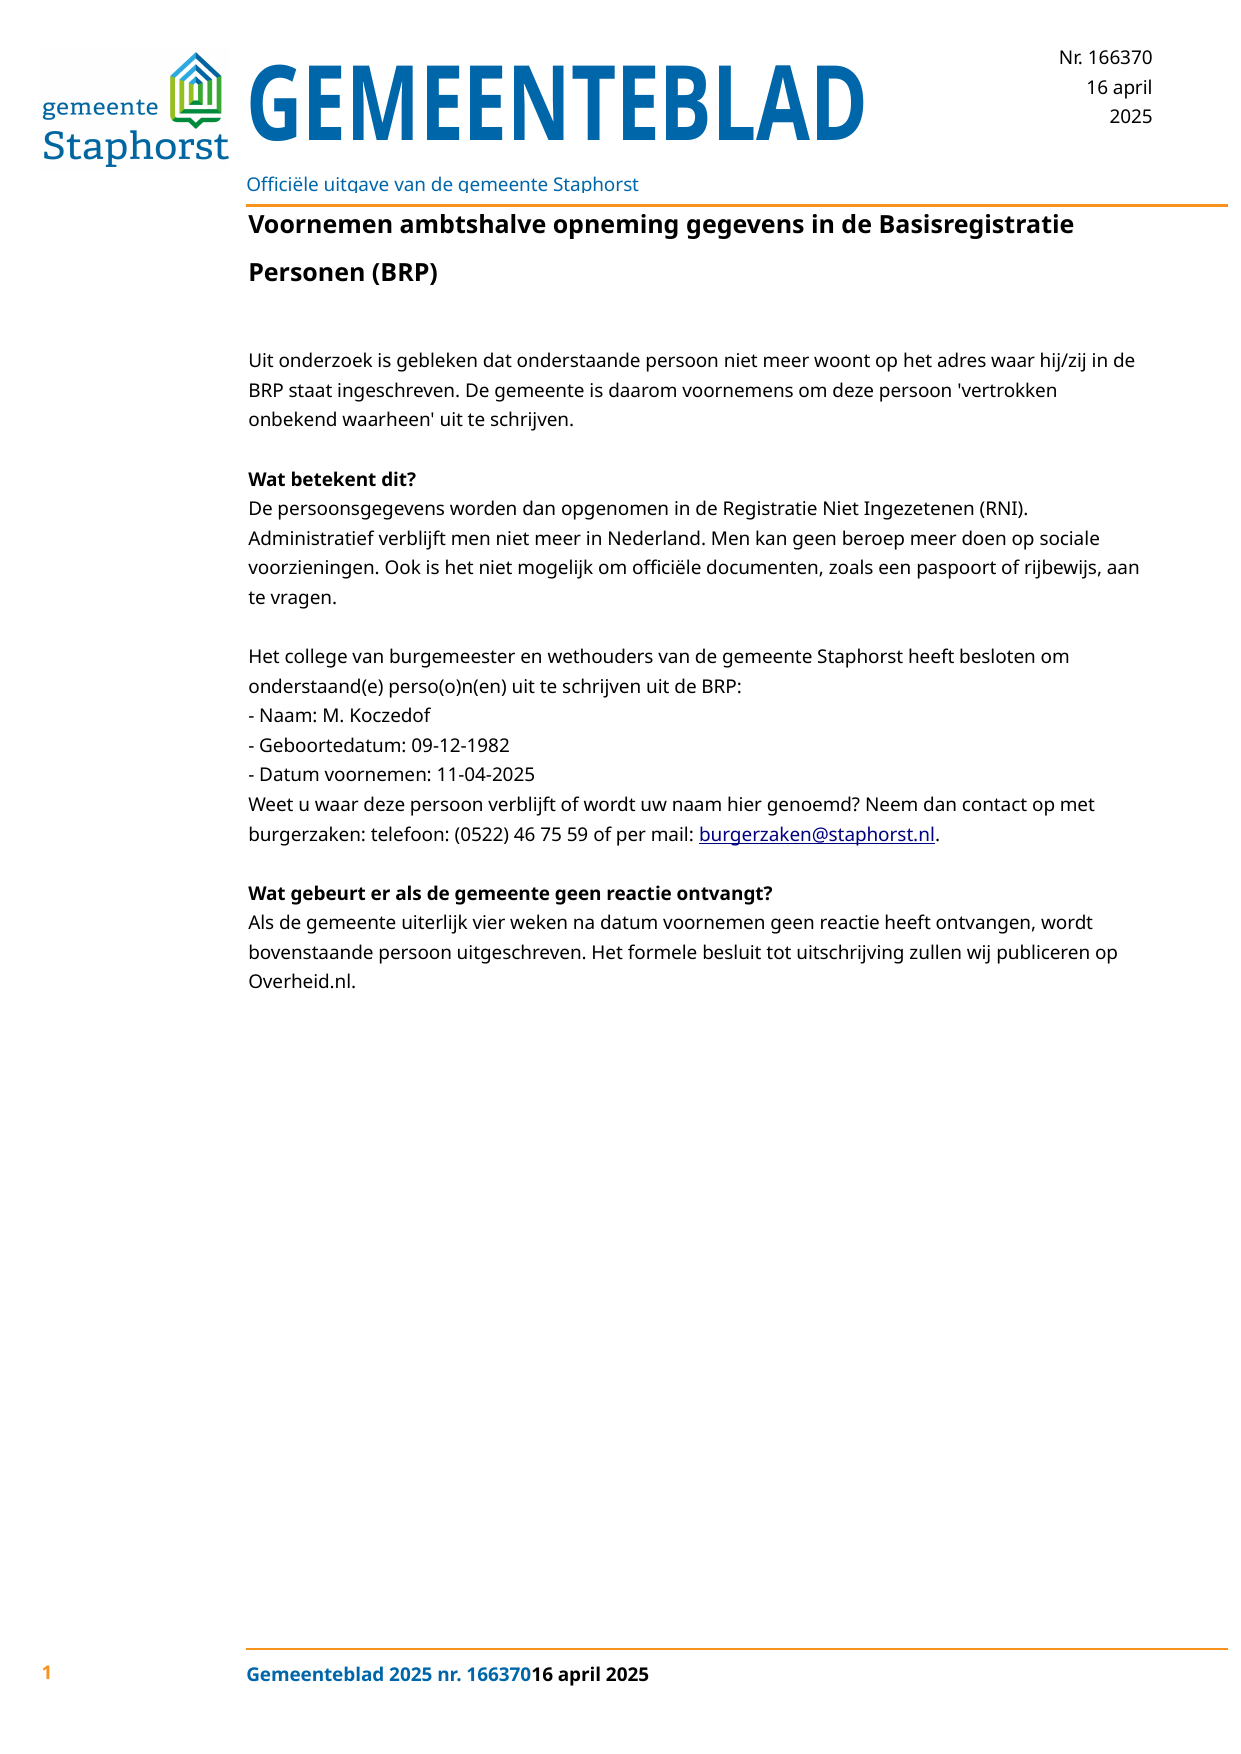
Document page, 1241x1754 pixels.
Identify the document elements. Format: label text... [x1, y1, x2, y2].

text Wat betekent dit? [248, 466, 1152, 492]
text - Naam: M. Koczedof [248, 702, 1152, 728]
text Uit onderzoek is gebleken dat onderstaande persoon niet meer woont op het adres waar hij/zij in de BRP staat ingeschreven. De gemeente is daarom voornemens om deze persoon 'vertrokken onbekend waarheen' uit te schrijven. [248, 347, 1152, 432]
text Voornemen ambtshalve opneming gegevens in de Basisregistratie Personen (BRP) [248, 207, 1152, 288]
text Als de gemeente uiterlijk vier weken na datum voornemen geen reactie heeft ontvangen, wordt bovenstaande persoon uitgeschreven. Het formele besluit tot uitschrijving zullen wij publiceren op Overheid.nl. [248, 909, 1152, 994]
text Wat gebeurt er als de gemeente geen reactie ontvangt? [248, 880, 1152, 906]
text Weet u waar deze persoon verblijft of wordt uw naam hier genoemd? Neem dan contact op met burgerzaken: telefoon: (0522) 46 75 59 of per mail: burgerzaken@staphorst.nl. [248, 791, 1152, 847]
picture [41, 47, 231, 172]
text - Datum voornemen: 11-04-2025 [248, 762, 1152, 787]
text Het college van burgemeester en wethouders van de gemeente Staphorst heeft besloten om onderstaand(e) perso(o)n(en) uit te schrijven uit de BRP: [248, 643, 1152, 699]
text De persoonsgegevens worden dan opgenomen in de Registratie Niet Ingezetenen (RNI). Administratief verblijft men niet meer in Nederland. Men kan geen beroep meer doen op sociale voorzieningen. Ook is het niet mogelijk om officiële documenten, zoals een paspoort of rijbewijs, aan te vragen. [248, 495, 1152, 610]
text - Geboortedatum: 09-12-1982 [248, 732, 1152, 758]
